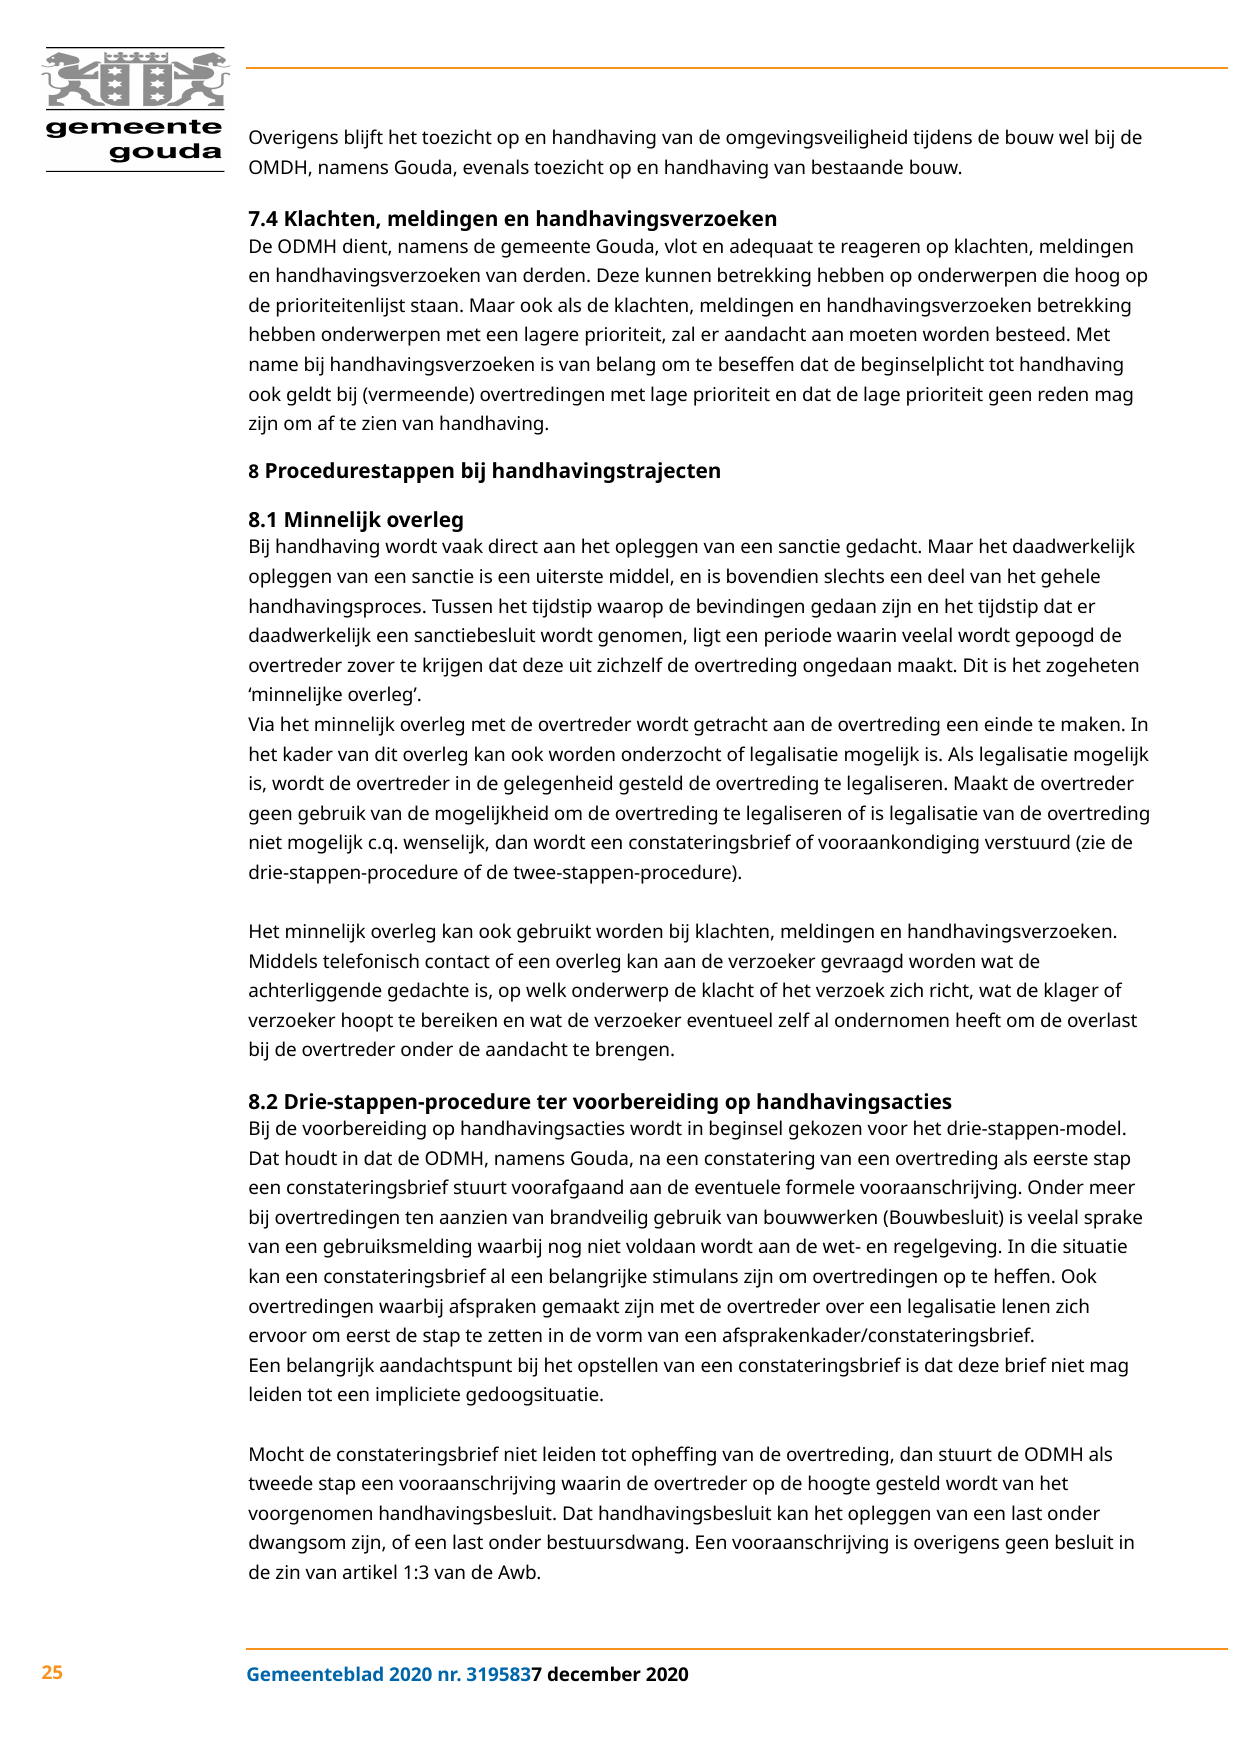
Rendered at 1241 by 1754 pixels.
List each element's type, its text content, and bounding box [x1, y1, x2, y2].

picture [41, 47, 231, 172]
text 8 Procedurestappen bij handhavingstrajecten [248, 456, 1152, 484]
text Een belangrijk aandachtspunt bij het opstellen van een constateringsbrief is dat deze brief niet mag leiden tot een impliciete gedoogsituatie. [248, 1352, 1152, 1407]
text 8.2 Drie-stappen-procedure ter voorbereiding op handhavingsacties [248, 1087, 1152, 1115]
text Het minnelijk overleg kan ook gebruikt worden bij klachten, meldingen en handhavingsverzoeken. Middels telefonisch contact of een overleg kan aan de verzoeker gevraagd worden wat de achterliggende gedachte is, op welk onderwerp de klacht of het verzoek zich richt, wat de klager of verzoeker hoopt te bereiken en wat de verzoeker eventueel zelf al ondernomen heeft om de overlast bij de overtreder onder de aandacht te brengen. [248, 918, 1152, 1062]
text Mocht de constateringsbrief niet leiden tot opheffing van de overtreding, dan stuurt de ODMH als tweede stap een vooraanschrijving waarin de overtreder op de hoogte gesteld wordt van het voorgenomen handhavingsbesluit. Dat handhavingsbesluit kan het opleggen van een last onder dwangsom zijn, of een last onder bestuursdwang. Een vooraanschrijving is overigens geen besluit in de zin van artikel 1:3 van de Awb. [248, 1441, 1152, 1585]
text 8.1 Minnelijk overleg [248, 505, 1152, 534]
text 7.4 Klachten, meldingen en handhavingsverzoeken [248, 204, 1152, 233]
text Bij handhaving wordt vaak direct aan het opleggen van een sanctie gedacht. Maar het daadwerkelijk opleggen van een sanctie is een uiterste middel, en is bovendien slechts een deel van het gehele handhavingsproces. Tussen het tijdstip waarop de bevindingen gedaan zijn en het tijdstip dat er daadwerkelijk een sanctiebesluit wordt genomen, ligt een periode waarin veelal wordt gepoogd de overtreder zover te krijgen dat deze uit zichzelf de overtreding ongedaan maakt. Dit is het zogeheten ‘minnelijke overleg’. [248, 534, 1152, 707]
text Overigens blijft het toezicht op en handhaving van de omgevingsveiligheid tijdens de bouw wel bij de OMDH, namens Gouda, evenals toezicht op en handhaving van bestaande bouw. [248, 124, 1152, 180]
text Bij de voorbereiding op handhavingsacties wordt in beginsel gekozen voor het drie-stappen-model. Dat houdt in dat de ODMH, namens Gouda, na een constatering van een overtreding als eerste stap een constateringsbrief stuurt voorafgaand aan de eventuele formele vooraanschrijving. Onder meer bij overtredingen ten aanzien van brandveilig gebruik van bouwwerken (Bouwbesluit) is veelal sprake van een gebruiksmelding waarbij nog niet voldaan wordt aan de wet- en regelgeving. In die situatie kan een constateringsbrief al een belangrijke stimulans zijn om overtredingen op te heffen. Ook overtredingen waarbij afspraken gemaakt zijn met de overtreder over een legalisatie lenen zich ervoor om eerst de stap te zetten in de vorm van een afsprakenkader/constateringsbrief. [248, 1115, 1152, 1348]
text Via het minnelijk overleg met de overtreder wordt getracht aan de overtreding een einde te maken. In het kader van dit overleg kan ook worden onderzocht of legalisatie mogelijk is. Als legalisatie mogelijk is, wordt de overtreder in de gelegenheid gesteld de overtreding te legaliseren. Maakt de overtreder geen gebruik van de mogelijkheid om de overtreding te legaliseren of is legalisatie van de overtreding niet mogelijk c.q. wenselijk, dan wordt een constateringsbrief of vooraankondiging verstuurd (zie de drie-stappen-procedure of de twee-stappen-procedure). [248, 711, 1152, 885]
text De ODMH dient, namens de gemeente Gouda, vlot en adequaat te reageren op klachten, meldingen en handhavingsverzoeken van derden. Deze kunnen betrekking hebben op onderwerpen die hoog op de prioriteitenlijst staan. Maar ook als de klachten, meldingen en handhavingsverzoeken betrekking hebben onderwerpen met een lagere prioriteit, zal er aandacht aan moeten worden besteed. Met name bij handhavingsverzoeken is van belang om te beseffen dat de beginselplicht tot handhaving ook geldt bij (vermeende) overtredingen met lage prioriteit en dat de lage prioriteit geen reden mag zijn om af te zien van handhaving. [248, 233, 1152, 436]
